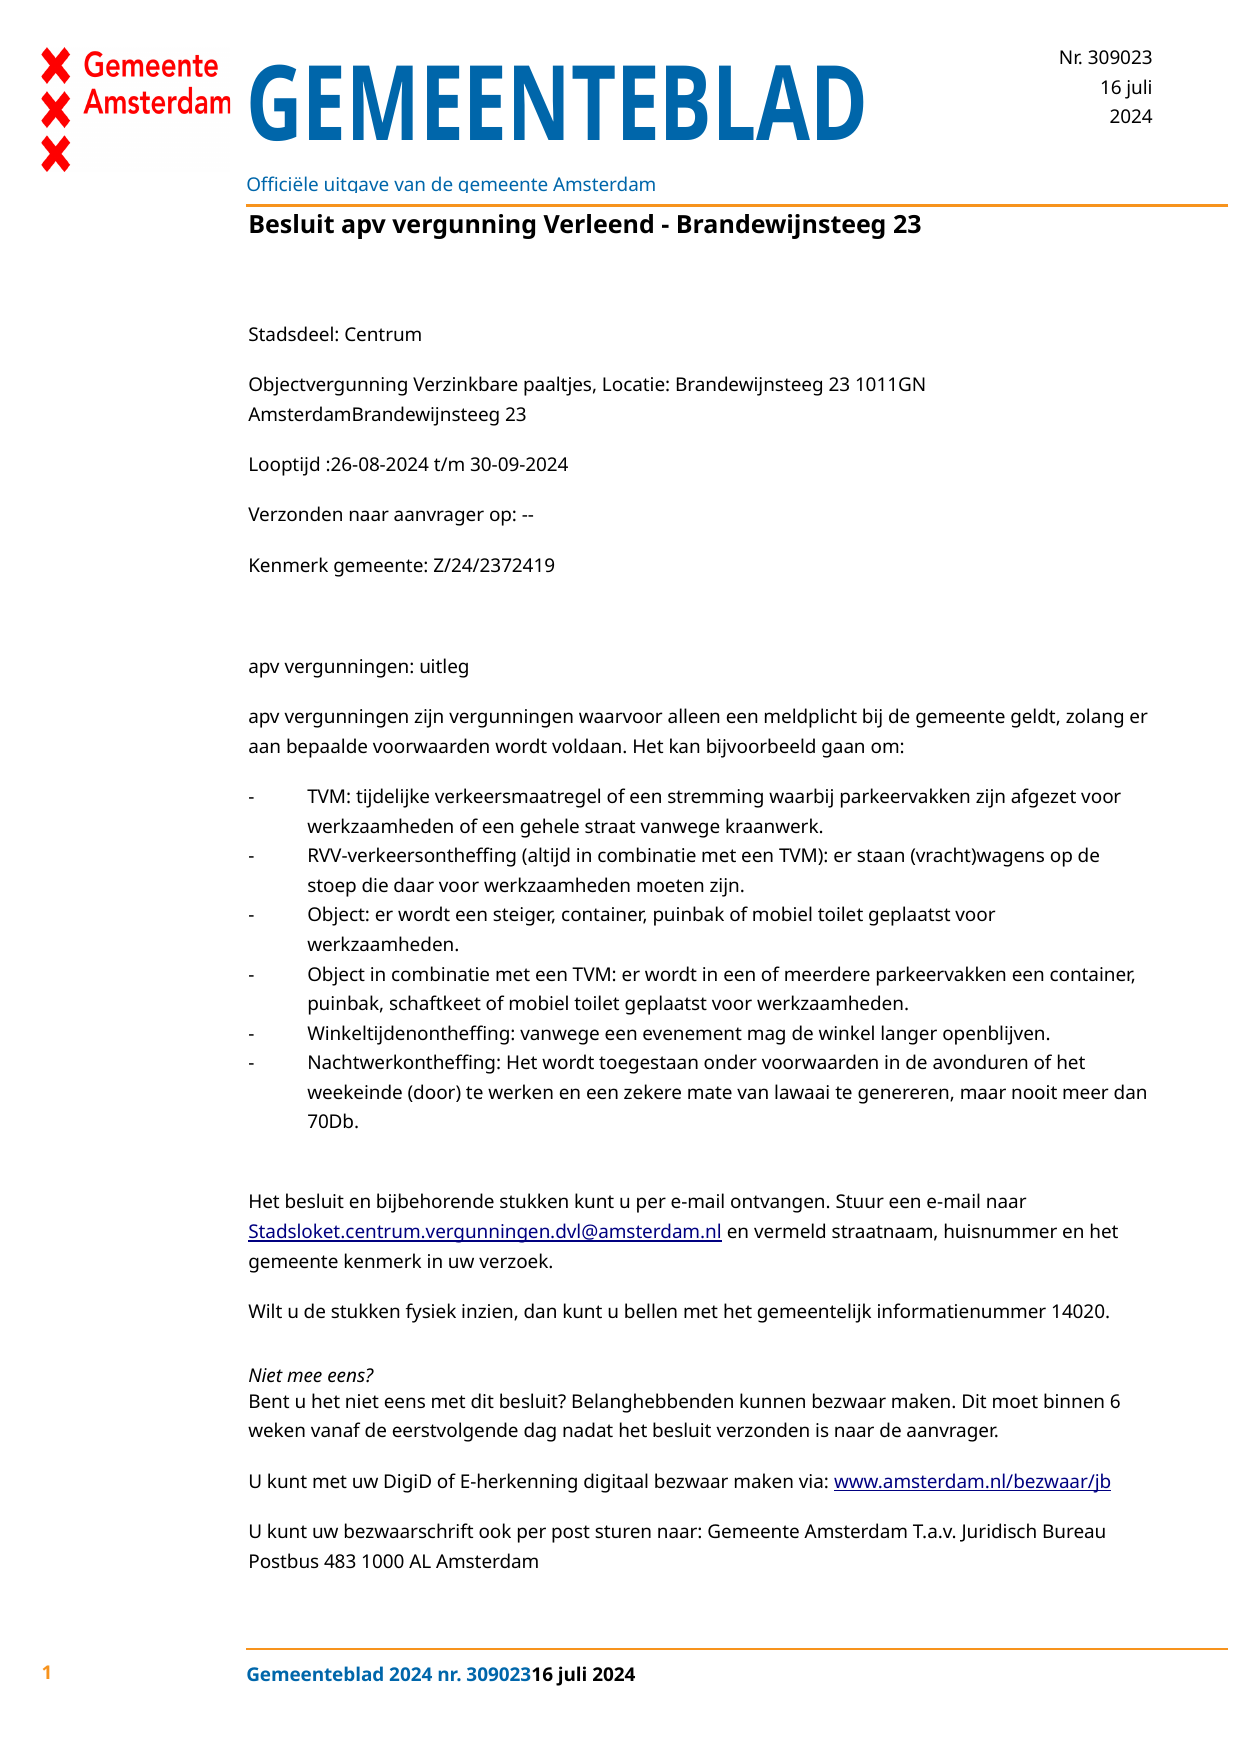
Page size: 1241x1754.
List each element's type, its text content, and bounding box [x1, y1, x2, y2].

list RVV-verkeersontheffing (altijd in combinatie met een TVM): er staan (vracht)wagens op de stoep die daar voor werkzaamheden moeten zijn. [248, 842, 1152, 898]
text apv vergunningen zijn vergunningen waarvoor alleen een meldplicht bij de gemeente geldt, zolang er aan bepaalde voorwaarden wordt voldaan. Het kan bijvoorbeeld gaan om: [248, 703, 1152, 758]
list Nachtwerkontheffing: Het wordt toegestaan onder voorwaarden in de avonduren of het weekeinde (door) te werken en een zekere mate van lawaai te genereren, maar nooit meer dan 70Db. [248, 1049, 1152, 1134]
text Objectvergunning Verzinkbare paaltjes, Locatie: Brandewijnsteeg 23 1011GN AmsterdamBrandewijnsteeg 23 [248, 371, 1152, 426]
text apv vergunningen: uitleg [248, 653, 1152, 678]
list Object: er wordt een steiger, container, puinbak of mobiel toilet geplaatst voor werkzaamheden. [248, 902, 1152, 957]
text Looptijd :26-08-2024 t/m 30-09-2024 [248, 451, 1152, 477]
picture [41, 47, 231, 172]
text Stadsdeel: Centrum [248, 321, 1152, 346]
text Wilt u de stukken fysiek inzien, dan kunt u bellen met het gemeentelijk informatienummer 14020. [248, 1298, 1152, 1324]
text Het besluit en bijbehorende stukken kunt u per e-mail ontvangen. Stuur een e-mail naar Stadsloket.centrum.vergunningen.dvl@amsterdam.nl en vermeld straatnaam, huisnummer en het gemeente kenmerk in uw verzoek. [248, 1189, 1152, 1273]
text Besluit apv vergunning Verleend - Brandewijnsteeg 23 [248, 207, 1152, 241]
text Bent u het niet eens met dit besluit? Belanghebbenden kunnen bezwaar maken. Dit moet binnen 6 weken vanaf de eerstvolgende dag nadat het besluit verzonden is naar de aanvrager. [248, 1388, 1152, 1443]
text Niet mee eens? [248, 1362, 1152, 1388]
text Kenmerk gemeente: Z/24/2372419 [248, 552, 1152, 578]
text U kunt met uw DigiD of E-herkenning digitaal bezwaar maken via: www.amsterdam.nl/bezwaar/jb [248, 1468, 1152, 1494]
text Verzonden naar aanvrager op: -- [248, 502, 1152, 527]
list Winkeltijdenontheffing: vanwege een evenement mag de winkel langer openblijven. [248, 1020, 1152, 1046]
text U kunt uw bezwaarschrift ook per post sturen naar: Gemeente Amsterdam T.a.v. Juridisch Bureau Postbus 483 1000 AL Amsterdam [248, 1518, 1152, 1574]
list Object in combinatie met een TVM: er wordt in een of meerdere parkeervakken een container, puinbak, schaftkeet of mobiel toilet geplaatst voor werkzaamheden. [248, 961, 1152, 1016]
list TVM: tijdelijke verkeersmaatregel of een stremming waarbij parkeervakken zijn afgezet voor werkzaamheden of een gehele straat vanwege kraanwerk. [248, 783, 1152, 838]
